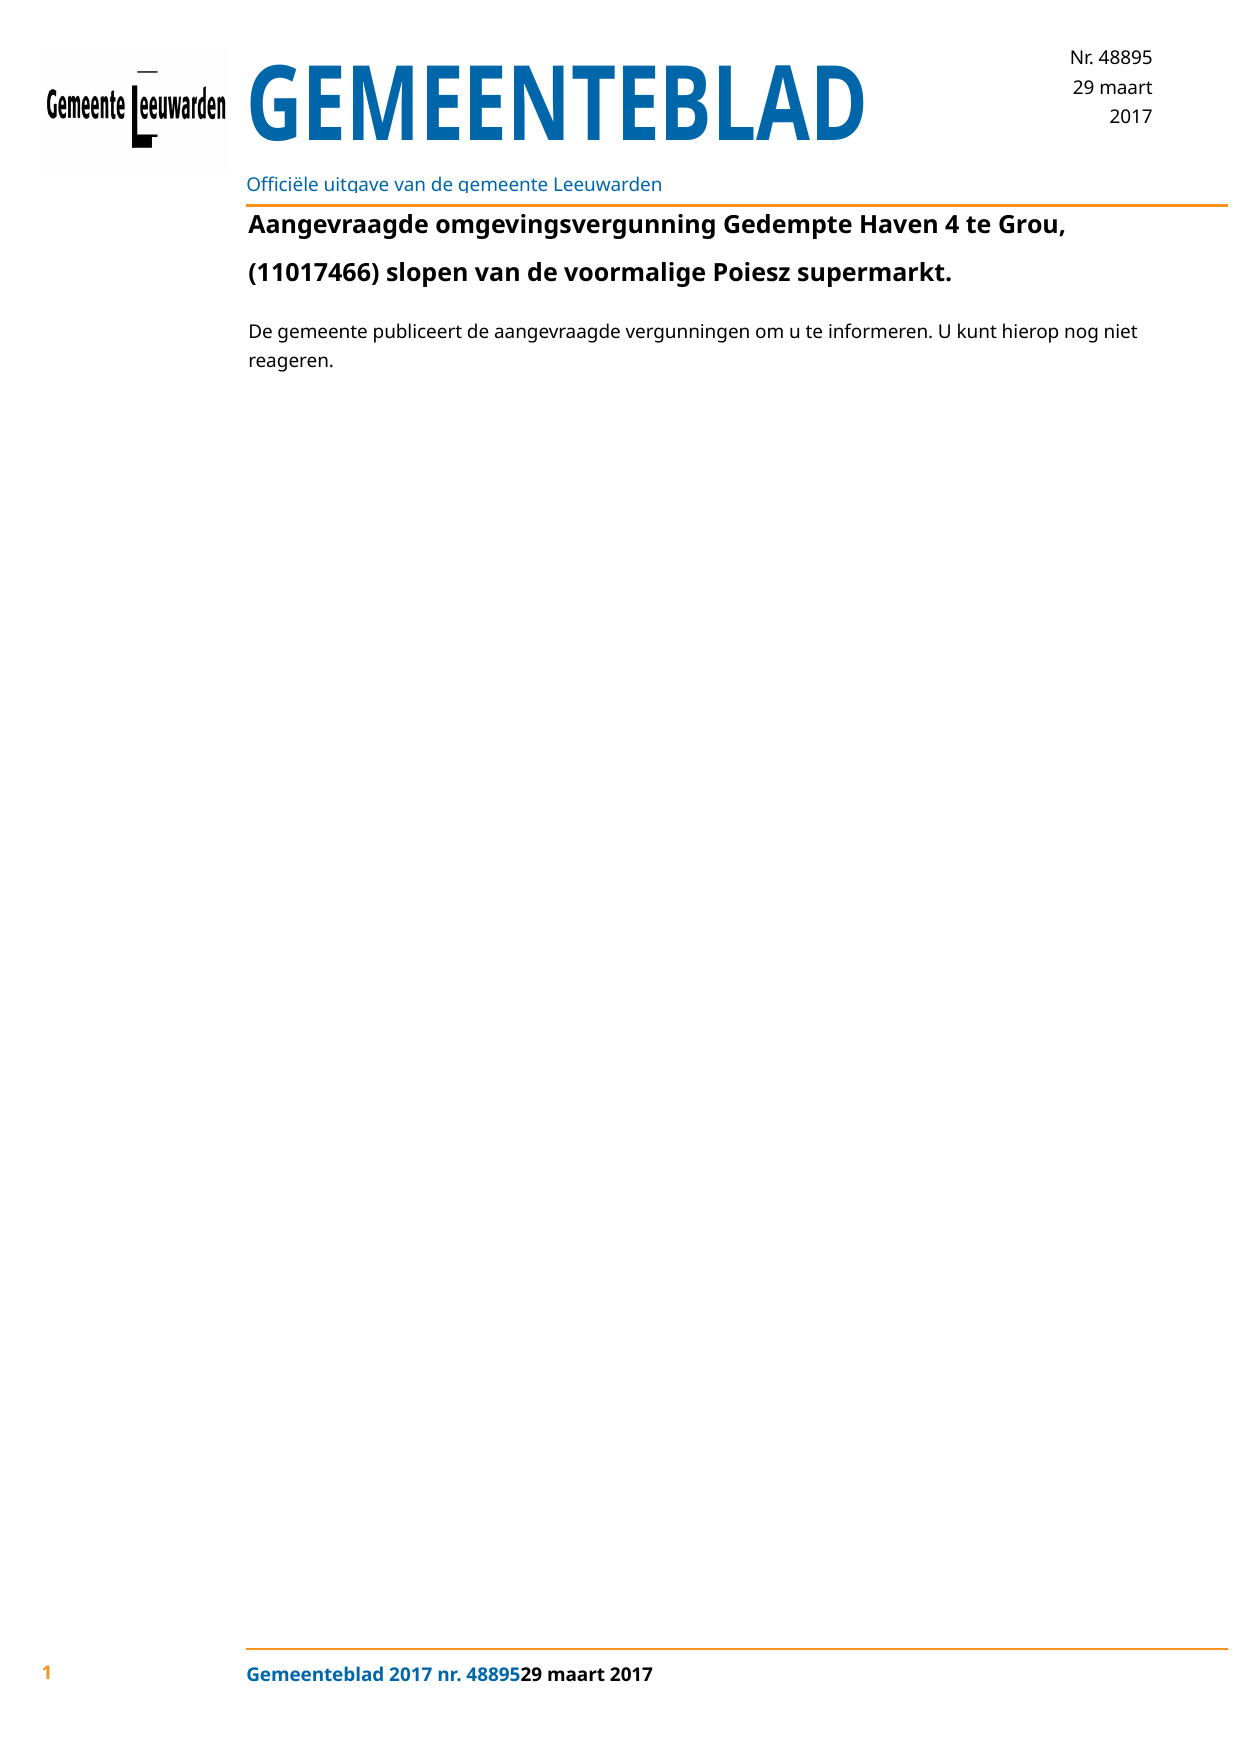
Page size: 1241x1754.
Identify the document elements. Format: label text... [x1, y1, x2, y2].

picture [41, 47, 231, 172]
text Aangevraagde omgevingsvergunning Gedempte Haven 4 te Grou, (11017466) slopen van de voormalige Poiesz supermarkt. [248, 207, 1152, 288]
text De gemeente publiceert de aangevraagde vergunningen om u te informeren. U kunt hierop nog niet reageren. [248, 318, 1152, 373]
